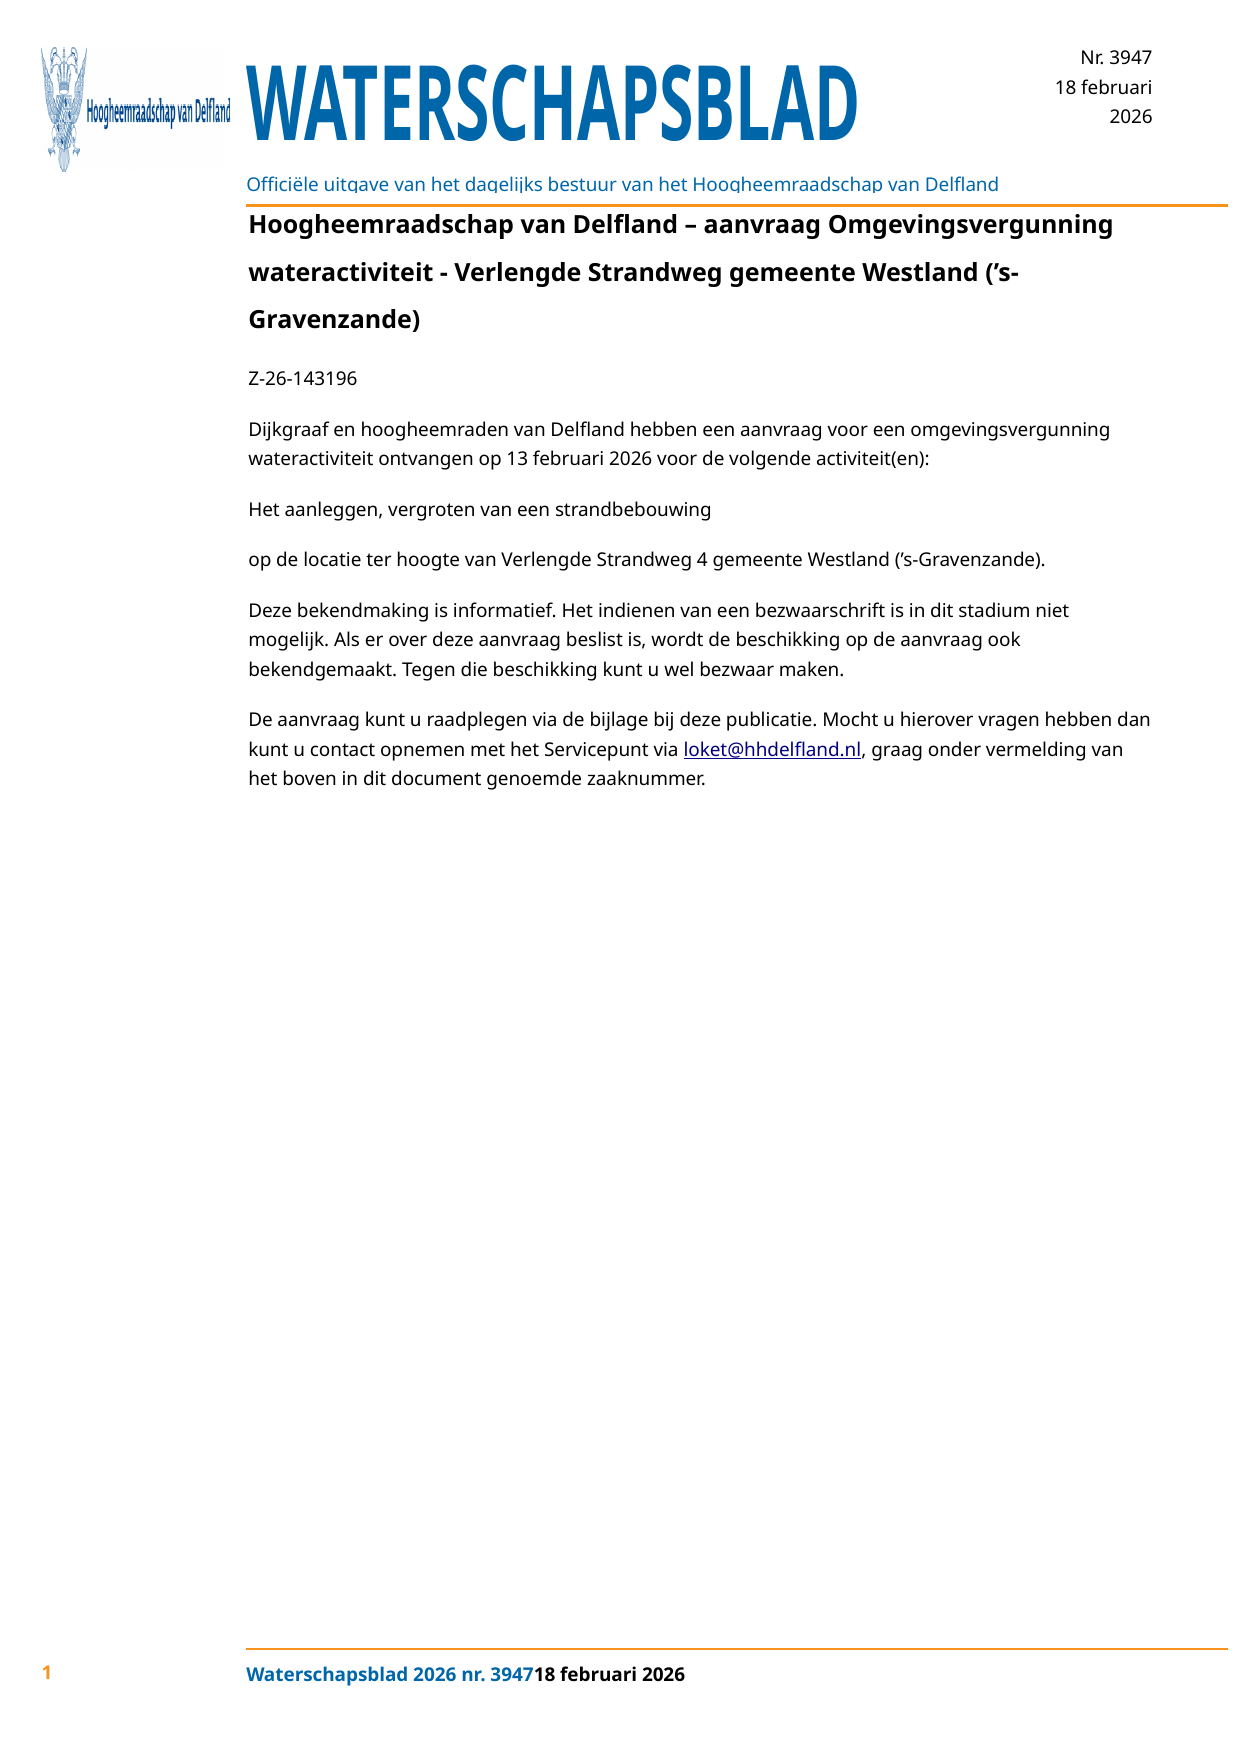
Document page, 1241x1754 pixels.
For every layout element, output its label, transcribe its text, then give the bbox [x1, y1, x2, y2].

text Z-26-143196 [248, 366, 1152, 391]
text Dijkgraaf en hoogheemraden van Delfland hebben een aanvraag voor een omgevingsvergunning wateractiviteit ontvangen op 13 februari 2026 voor de volgende activiteit(en): [248, 416, 1152, 471]
text De aanvraag kunt u raadplegen via de bijlage bij deze publicatie. Mocht u hierover vragen hebben dan kunt u contact opnemen met het Servicepunt via loket@hhdelfland.nl, graag onder vermelding van het boven in dit document genoemde zaaknummer. [248, 706, 1152, 791]
text Hoogheemraadschap van Delfland – aanvraag Omgevingsvergunning wateractiviteit - Verlengde Strandweg gemeente Westland (’s-Gravenzande) [248, 207, 1152, 336]
text op de locatie ter hoogte van Verlengde Strandweg 4 gemeente Westland (’s-Gravenzande). [248, 546, 1152, 572]
picture [41, 47, 231, 172]
text Deze bekendmaking is informatief. Het indienen van een bezwaarschrift is in dit stadium niet mogelijk. Als er over deze aanvraag beslist is, wordt de beschikking op de aanvraag ook bekendgemaakt. Tegen die beschikking kunt u wel bezwaar maken. [248, 597, 1152, 682]
text Het aanleggen, vergroten van een strandbebouwing [248, 496, 1152, 522]
